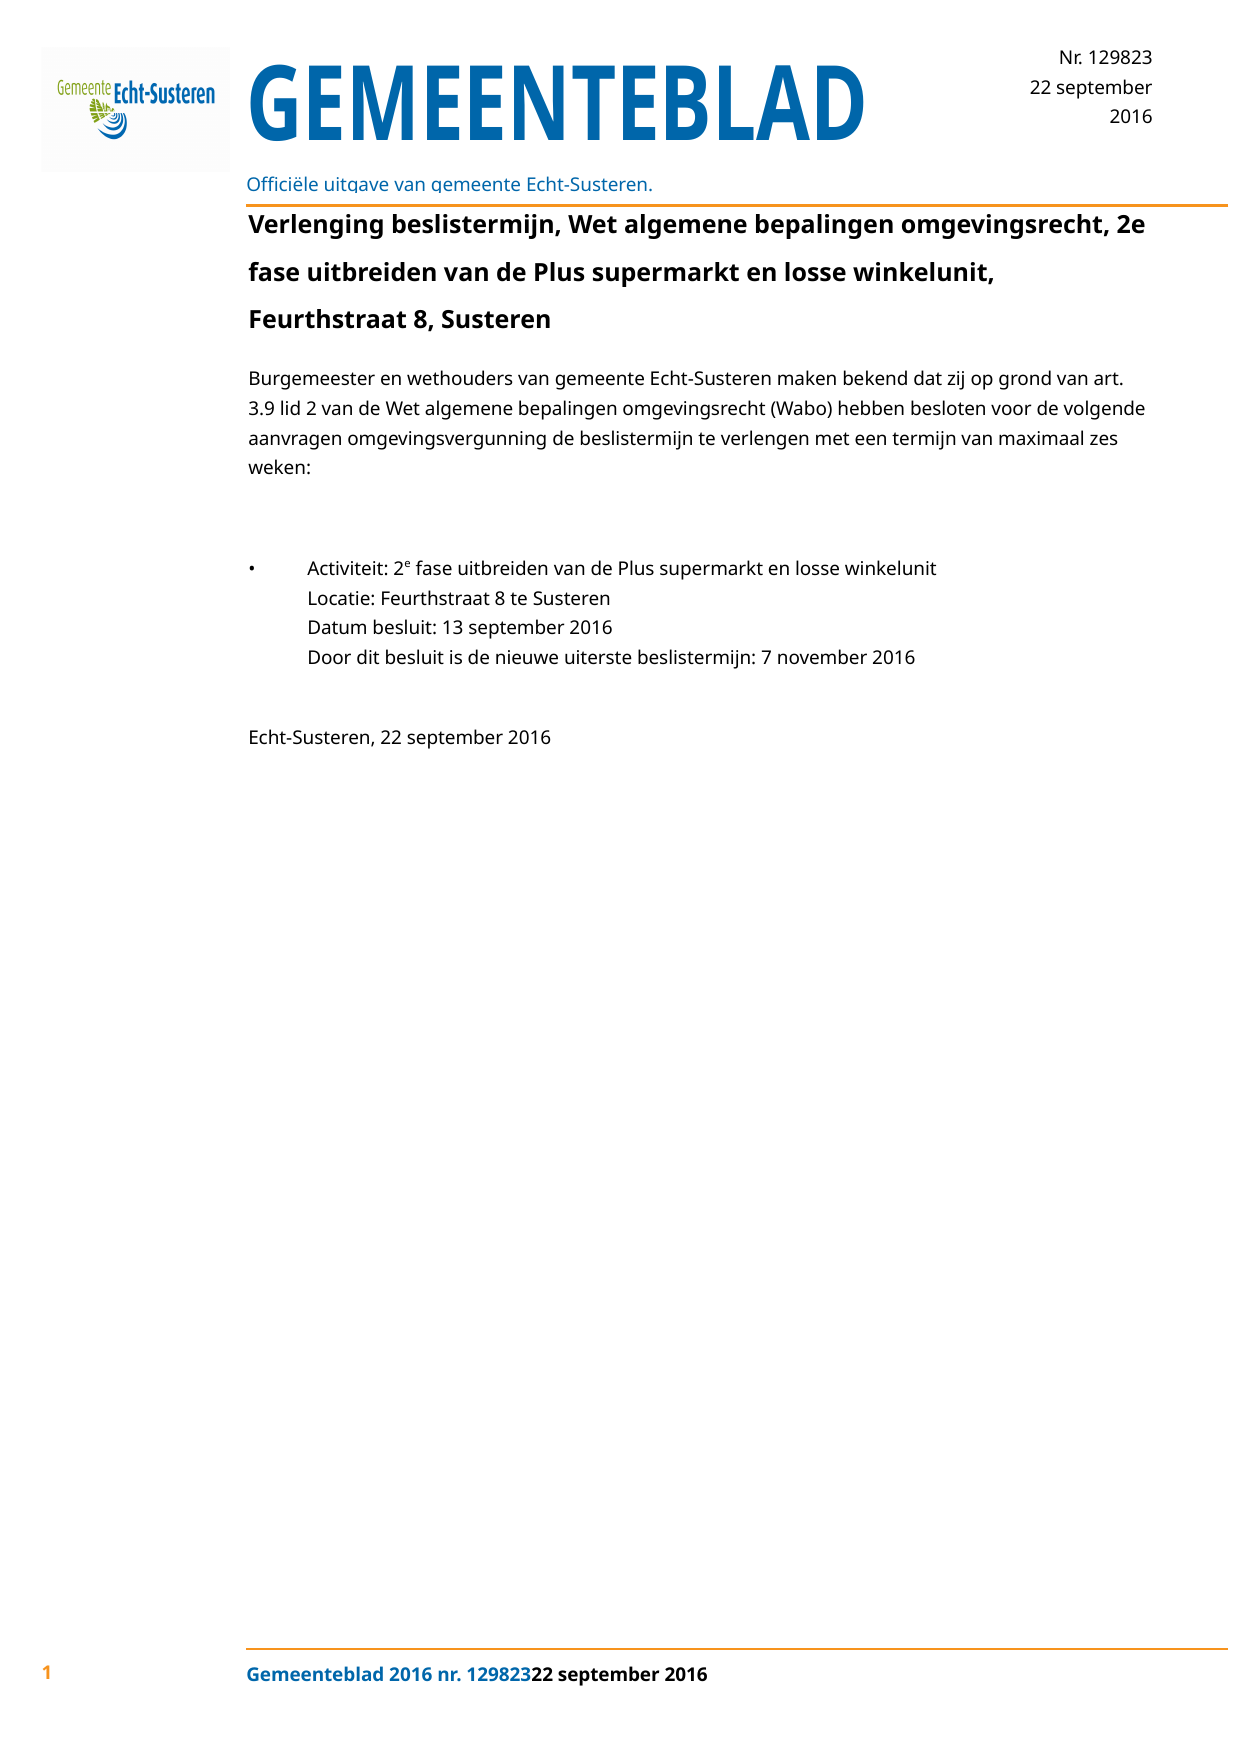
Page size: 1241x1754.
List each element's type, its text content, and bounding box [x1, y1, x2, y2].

text Echt-Susteren, 22 september 2016 [248, 724, 1152, 749]
text Verlenging beslistermijn, Wet algemene bepalingen omgevingsrecht, 2e fase uitbreiden van de Plus supermarkt en losse winkelunit, Feurthstraat 8, Susteren [248, 207, 1152, 336]
text Burgemeester en wethouders van gemeente Echt-Susteren maken bekend dat zij op grond van art. 3.9 lid 2 van de Wet algemene bepalingen omgevingsrecht (Wabo) hebben besloten voor de volgende aanvragen omgevingsvergunning de beslistermijn te verlengen met een termijn van maximaal zes weken: [248, 366, 1152, 480]
list Activiteit: 2e fase uitbreiden van de Plus supermarkt en losse winkelunit [248, 555, 1152, 581]
list Door dit besluit is de nieuwe uiterste beslistermijn: 7 november 2016 [248, 644, 1152, 669]
picture [41, 47, 231, 172]
list Locatie: Feurthstraat 8 te Susteren [248, 585, 1152, 610]
list Datum besluit: 13 september 2016 [248, 614, 1152, 640]
